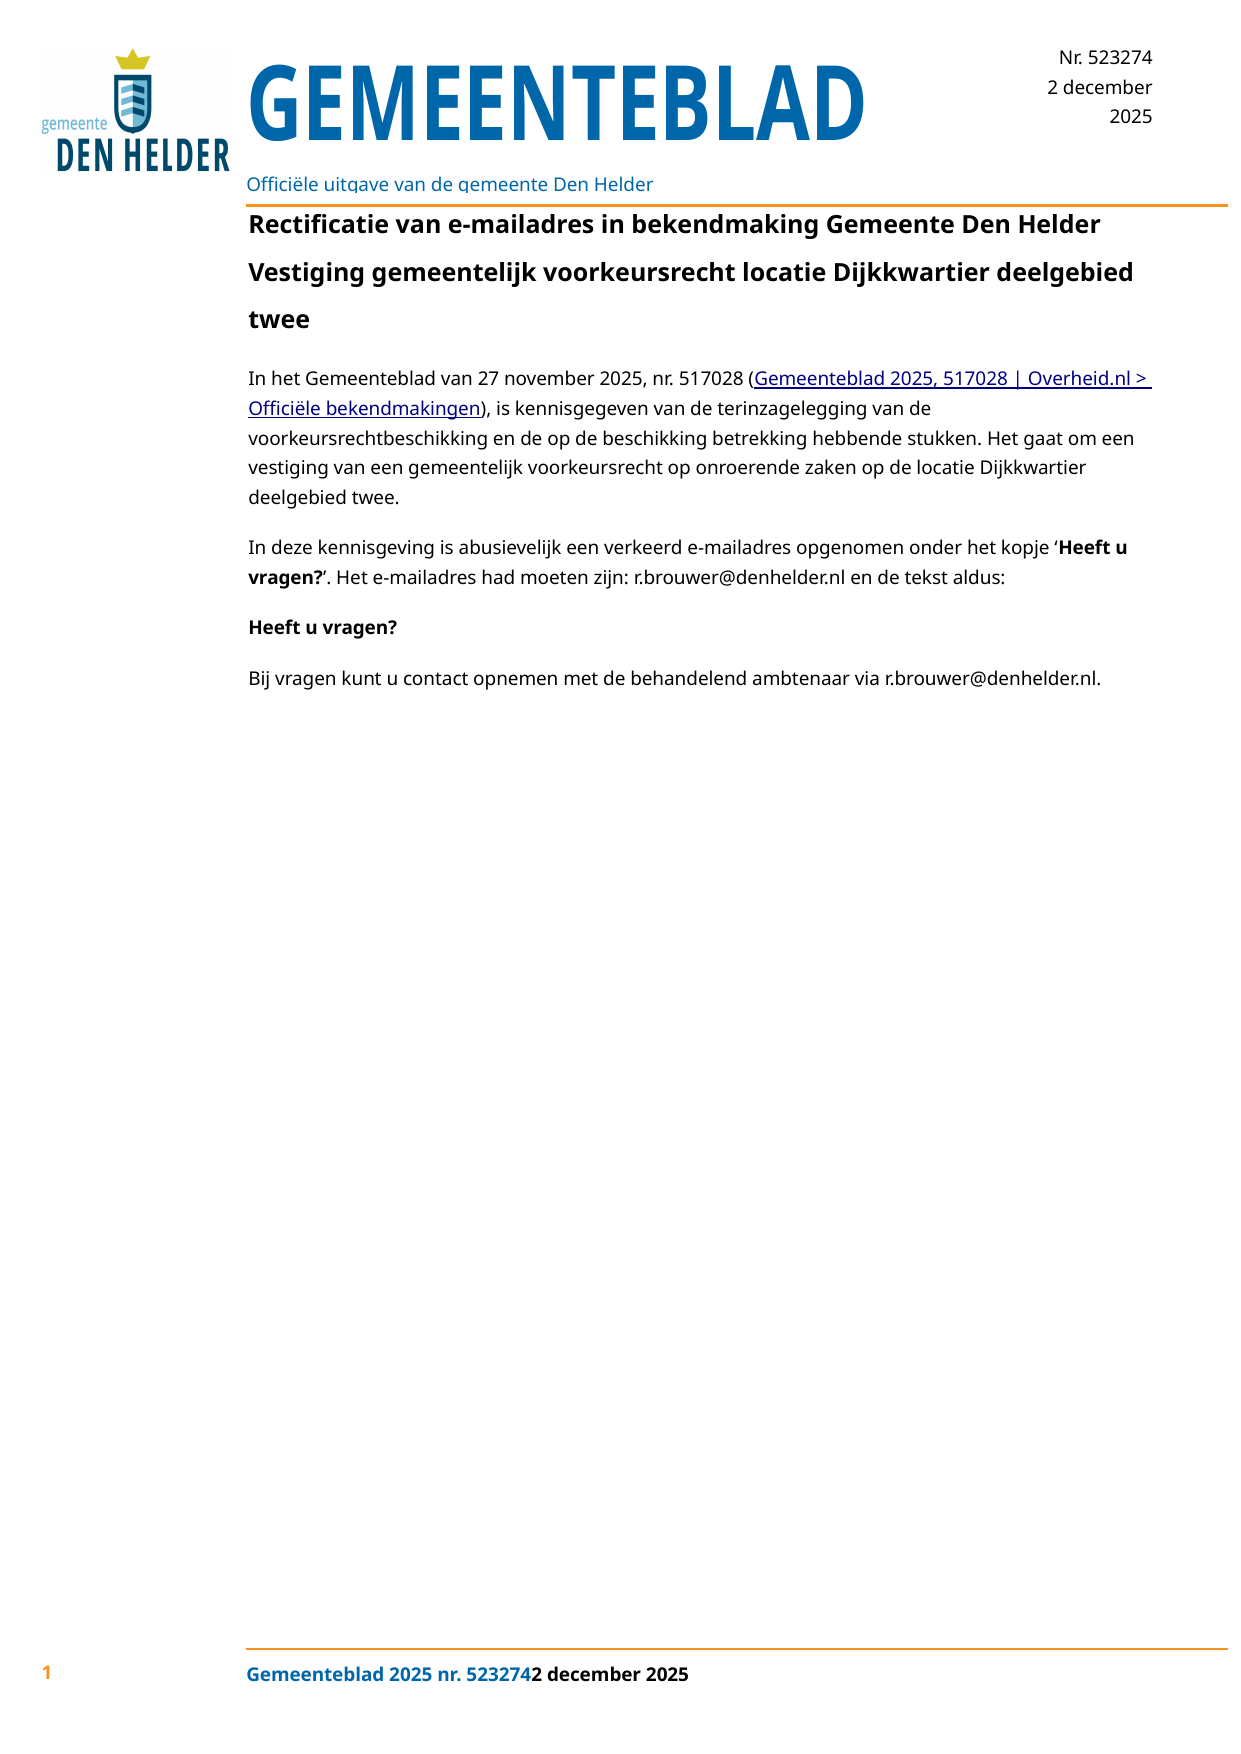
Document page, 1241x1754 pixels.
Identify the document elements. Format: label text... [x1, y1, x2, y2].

picture [130, 157, 135, 172]
picture [41, 47, 231, 172]
picture [63, 144, 68, 165]
text In deze kennisgeving is abusievelijk een verkeerd e-mailadres opgenomen onder het kopje ‘Heeft u vragen?’. Het e-mailadres had moeten zijn: r.brouwer@denhelder.nl en de tekst aldus: [248, 534, 1152, 589]
picture [220, 160, 224, 172]
text In het Gemeenteblad van 27 november 2025, nr. 517028 (Gemeenteblad 2025, 517028 | Overheid.nl > Officiële bekendmakingen), is kennisgegeven van de terinzagelegging van de voorkeursrechtbeschikking en de op de beschikking betrekking hebbende stukken. Het gaat om een vestiging van een gemeentelijk voorkeursrecht op onroerende zaken op de locatie Dijkkwartier deelgebied twee. [248, 366, 1152, 509]
picture [100, 154, 106, 172]
picture [182, 144, 187, 165]
text Rectificatie van e-mailadres in bekendmaking Gemeente Den Helder Vestiging gemeentelijk voorkeursrecht locatie Dijkkwartier deelgebied twee [248, 207, 1152, 336]
text Bij vragen kunt u contact opnemen met de behandelend ambtenaar via r.brouwer@denhelder.nl. [248, 665, 1152, 690]
text Heeft u vragen? [248, 614, 1152, 640]
